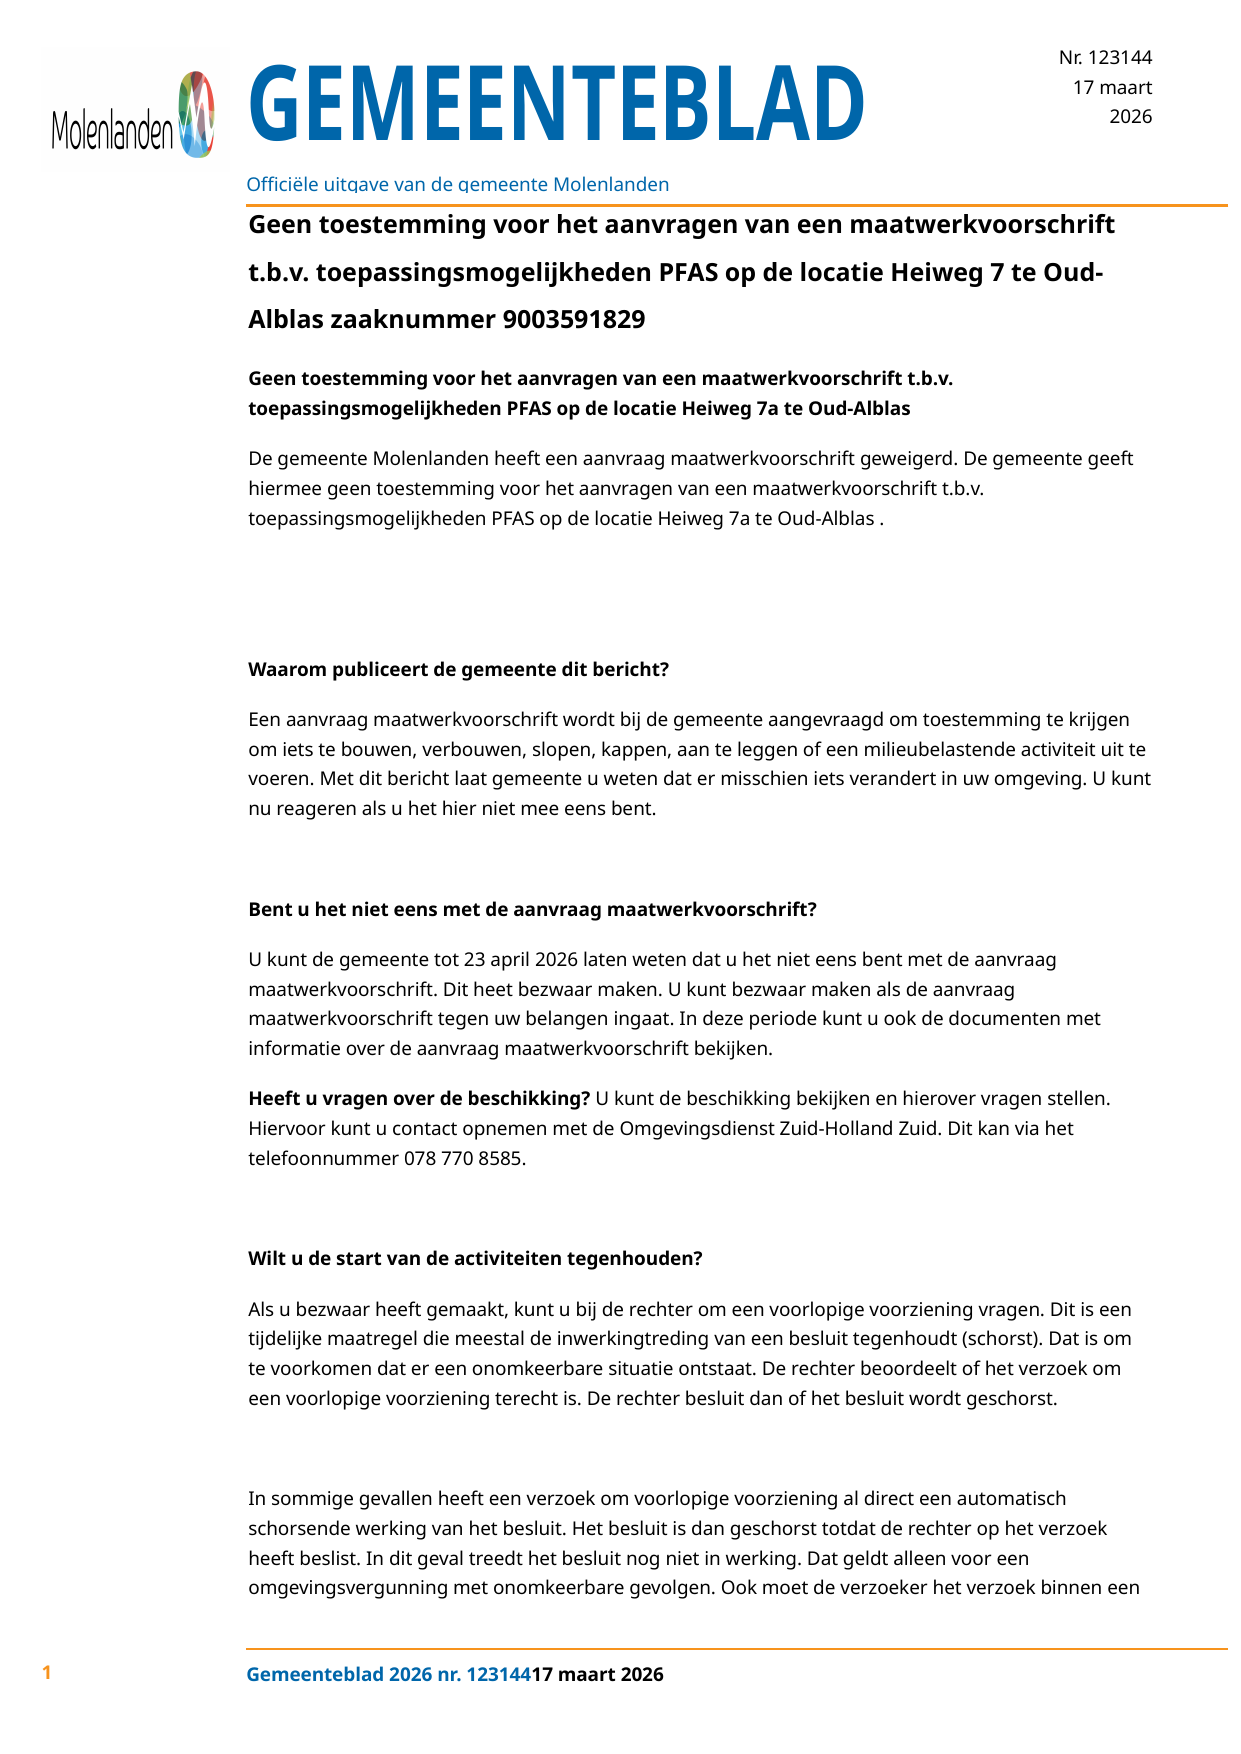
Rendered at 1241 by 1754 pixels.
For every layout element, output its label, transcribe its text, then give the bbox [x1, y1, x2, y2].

text U kunt de gemeente tot 23 april 2026 laten weten dat u het niet eens bent met de aanvraag maatwerkvoorschrift. Dit heet bezwaar maken. U kunt bezwaar maken als de aanvraag maatwerkvoorschrift tegen uw belangen ingaat. In deze periode kunt u ook de documenten met informatie over de aanvraag maatwerkvoorschrift bekijken. [248, 946, 1152, 1061]
text Geen toestemming voor het aanvragen van een maatwerkvoorschrift t.b.v. toepassingsmogelijkheden PFAS op de locatie Heiweg 7a te Oud-Alblas [248, 366, 1152, 421]
text In sommige gevallen heeft een verzoek om voorlopige voorziening al direct een automatisch schorsende werking van het besluit. Het besluit is dan geschorst totdat de rechter op het verzoek heeft beslist. In dit geval treedt het besluit nog niet in werking. Dat geldt alleen voor een omgevingsvergunning met onomkeerbare gevolgen. Ook moet de verzoeker het verzoek binnen een [248, 1486, 1152, 1600]
text Een aanvraag maatwerkvoorschrift wordt bij de gemeente aangevraagd om toestemming te krijgen om iets te bouwen, verbouwen, slopen, kappen, aan te leggen of een milieubelastende activiteit uit te voeren. Met dit bericht laat gemeente u weten dat er misschien iets verandert in uw omgeving. U kunt nu reageren als u het hier niet mee eens bent. [248, 706, 1152, 821]
text Geen toestemming voor het aanvragen van een maatwerkvoorschrift t.b.v. toepassingsmogelijkheden PFAS op de locatie Heiweg 7 te Oud-Alblas zaaknummer 9003591829 [248, 207, 1152, 336]
text Als u bezwaar heeft gemaakt, kunt u bij de rechter om een voorlopige voorziening vragen. Dit is een tijdelijke maatregel die meestal de inwerkingtreding van een besluit tegenhoudt (schorst). Dat is om te voorkomen dat er een onomkeerbare situatie ontstaat. De rechter beoordeelt of het verzoek om een voorlopige voorziening terecht is. De rechter besluit dan of het besluit wordt geschorst. [248, 1296, 1152, 1410]
text Wilt u de start van de activiteiten tegenhouden? [248, 1246, 1152, 1271]
text De gemeente Molenlanden heeft een aanvraag maatwerkvoorschrift geweigerd. De gemeente geeft hiermee geen toestemming voor het aanvragen van een maatwerkvoorschrift t.b.v. toepassingsmogelijkheden PFAS op de locatie Heiweg 7a te Oud-Alblas . [248, 446, 1152, 530]
text Waarom publiceert de gemeente dit bericht? [248, 656, 1152, 682]
picture [41, 47, 231, 172]
text Heeft u vragen over de beschikking? U kunt de beschikking bekijken en hierover vragen stellen. Hiervoor kunt u contact opnemen met de Omgevingsdienst Zuid-Holland Zuid. Dit kan via het telefoonnummer 078 770 8585. [248, 1086, 1152, 1170]
text Bent u het niet eens met de aanvraag maatwerkvoorschrift? [248, 896, 1152, 922]
